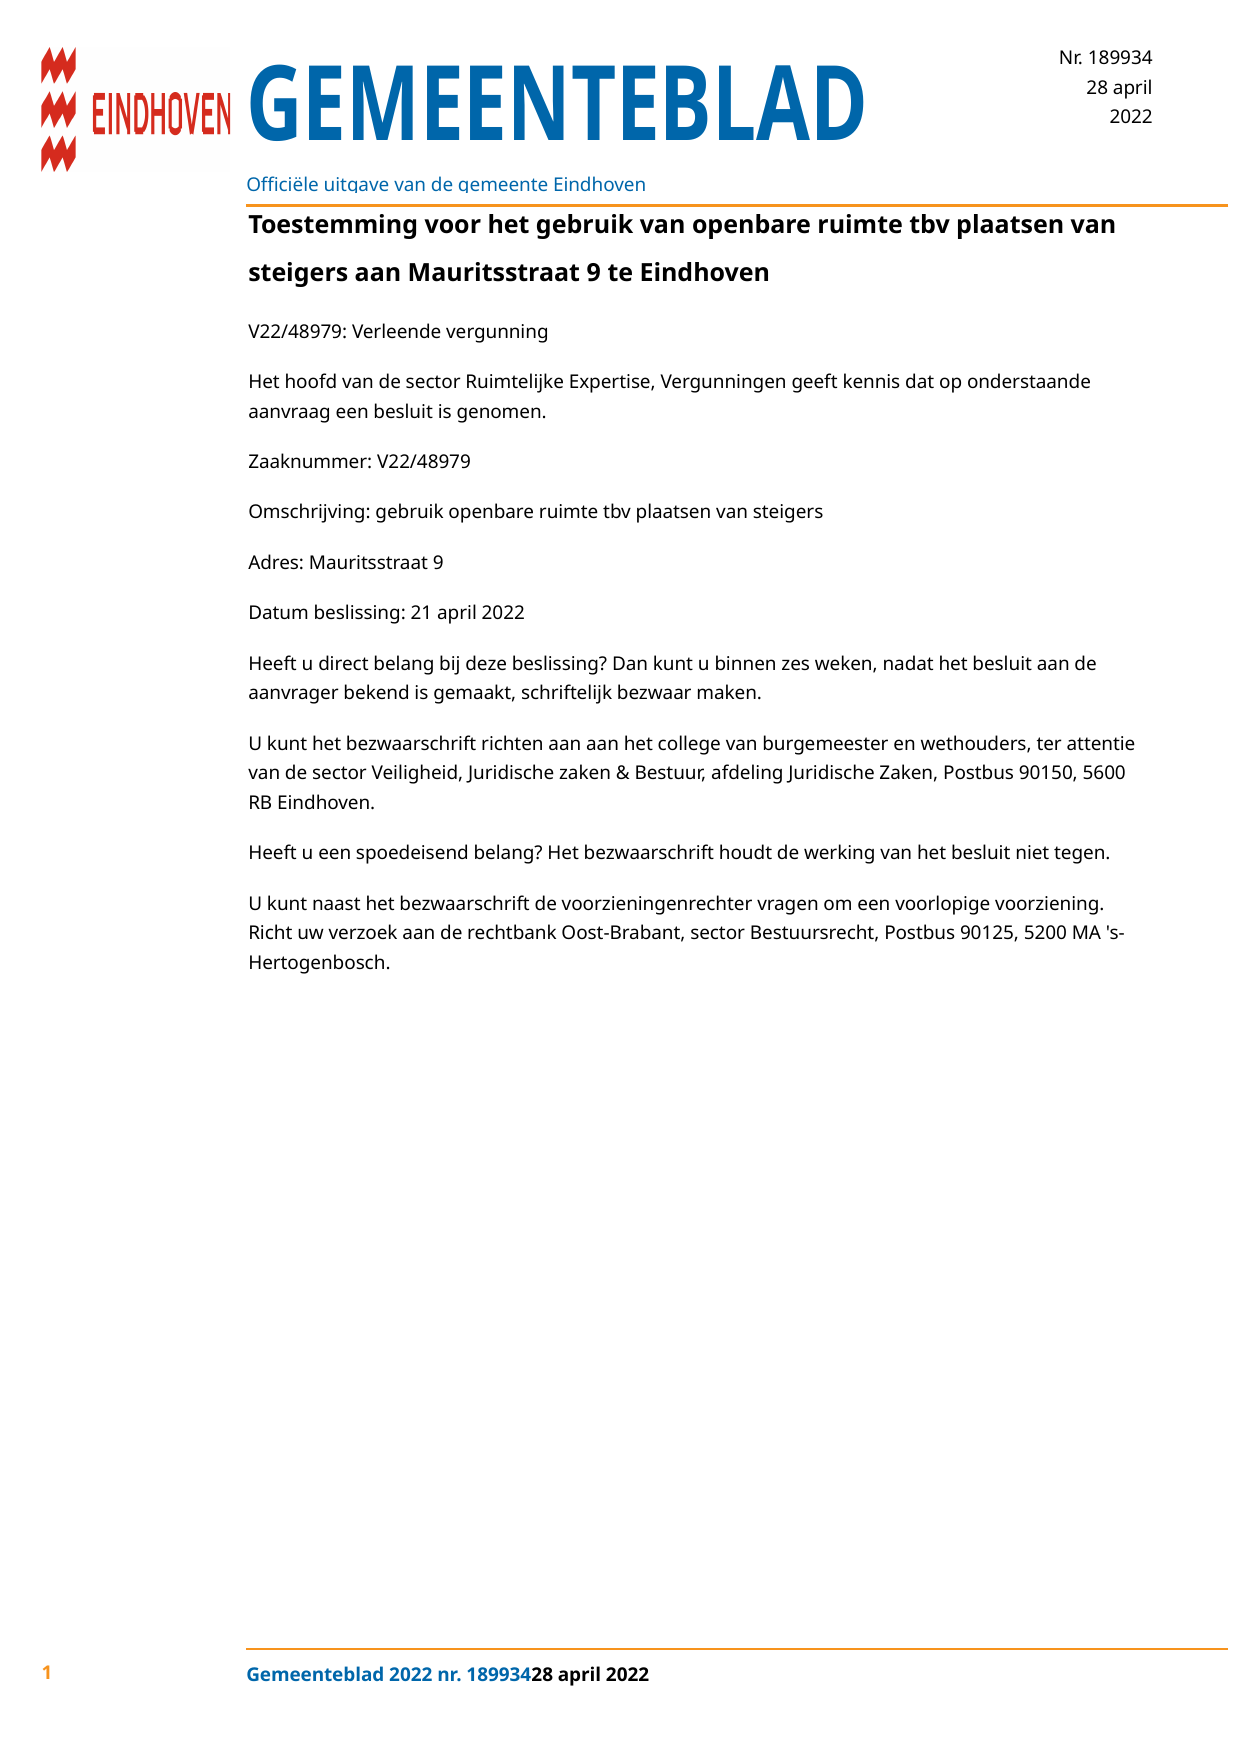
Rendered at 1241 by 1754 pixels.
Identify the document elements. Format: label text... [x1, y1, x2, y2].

picture [41, 47, 231, 172]
text Heeft u direct belang bij deze beslissing? Dan kunt u binnen zes weken, nadat het besluit aan de aanvrager bekend is gemaakt, schriftelijk bezwaar maken. [248, 650, 1152, 705]
text Adres: Mauritsstraat 9 [248, 549, 1152, 575]
text Zaaknummer: V22/48979 [248, 448, 1152, 474]
text Omschrijving: gebruik openbare ruimte tbv plaatsen van steigers [248, 499, 1152, 524]
text V22/48979: Verleende vergunning [248, 318, 1152, 344]
text U kunt het bezwaarschrift richten aan aan het college van burgemeester en wethouders, ter attentie van de sector Veiligheid, Juridische zaken & Bestuur, afdeling Juridische Zaken, Postbus 90150, 5600 RB Eindhoven. [248, 730, 1152, 815]
text Heeft u een spoedeisend belang? Het bezwaarschrift houdt de werking van het besluit niet tegen. [248, 839, 1152, 865]
text U kunt naast het bezwaarschrift de voorzieningenrechter vragen om een voorlopige voorziening. Richt uw verzoek aan de rechtbank Oost-Brabant, sector Bestuursrecht, Postbus 90125, 5200 MA 's-Hertogenbosch. [248, 890, 1152, 975]
text Datum beslissing: 21 april 2022 [248, 599, 1152, 625]
text Toestemming voor het gebruik van openbare ruimte tbv plaatsen van steigers aan Mauritsstraat 9 te Eindhoven [248, 207, 1152, 288]
text Het hoofd van de sector Ruimtelijke Expertise, Vergunningen geeft kennis dat op onderstaande aanvraag een besluit is genomen. [248, 368, 1152, 424]
